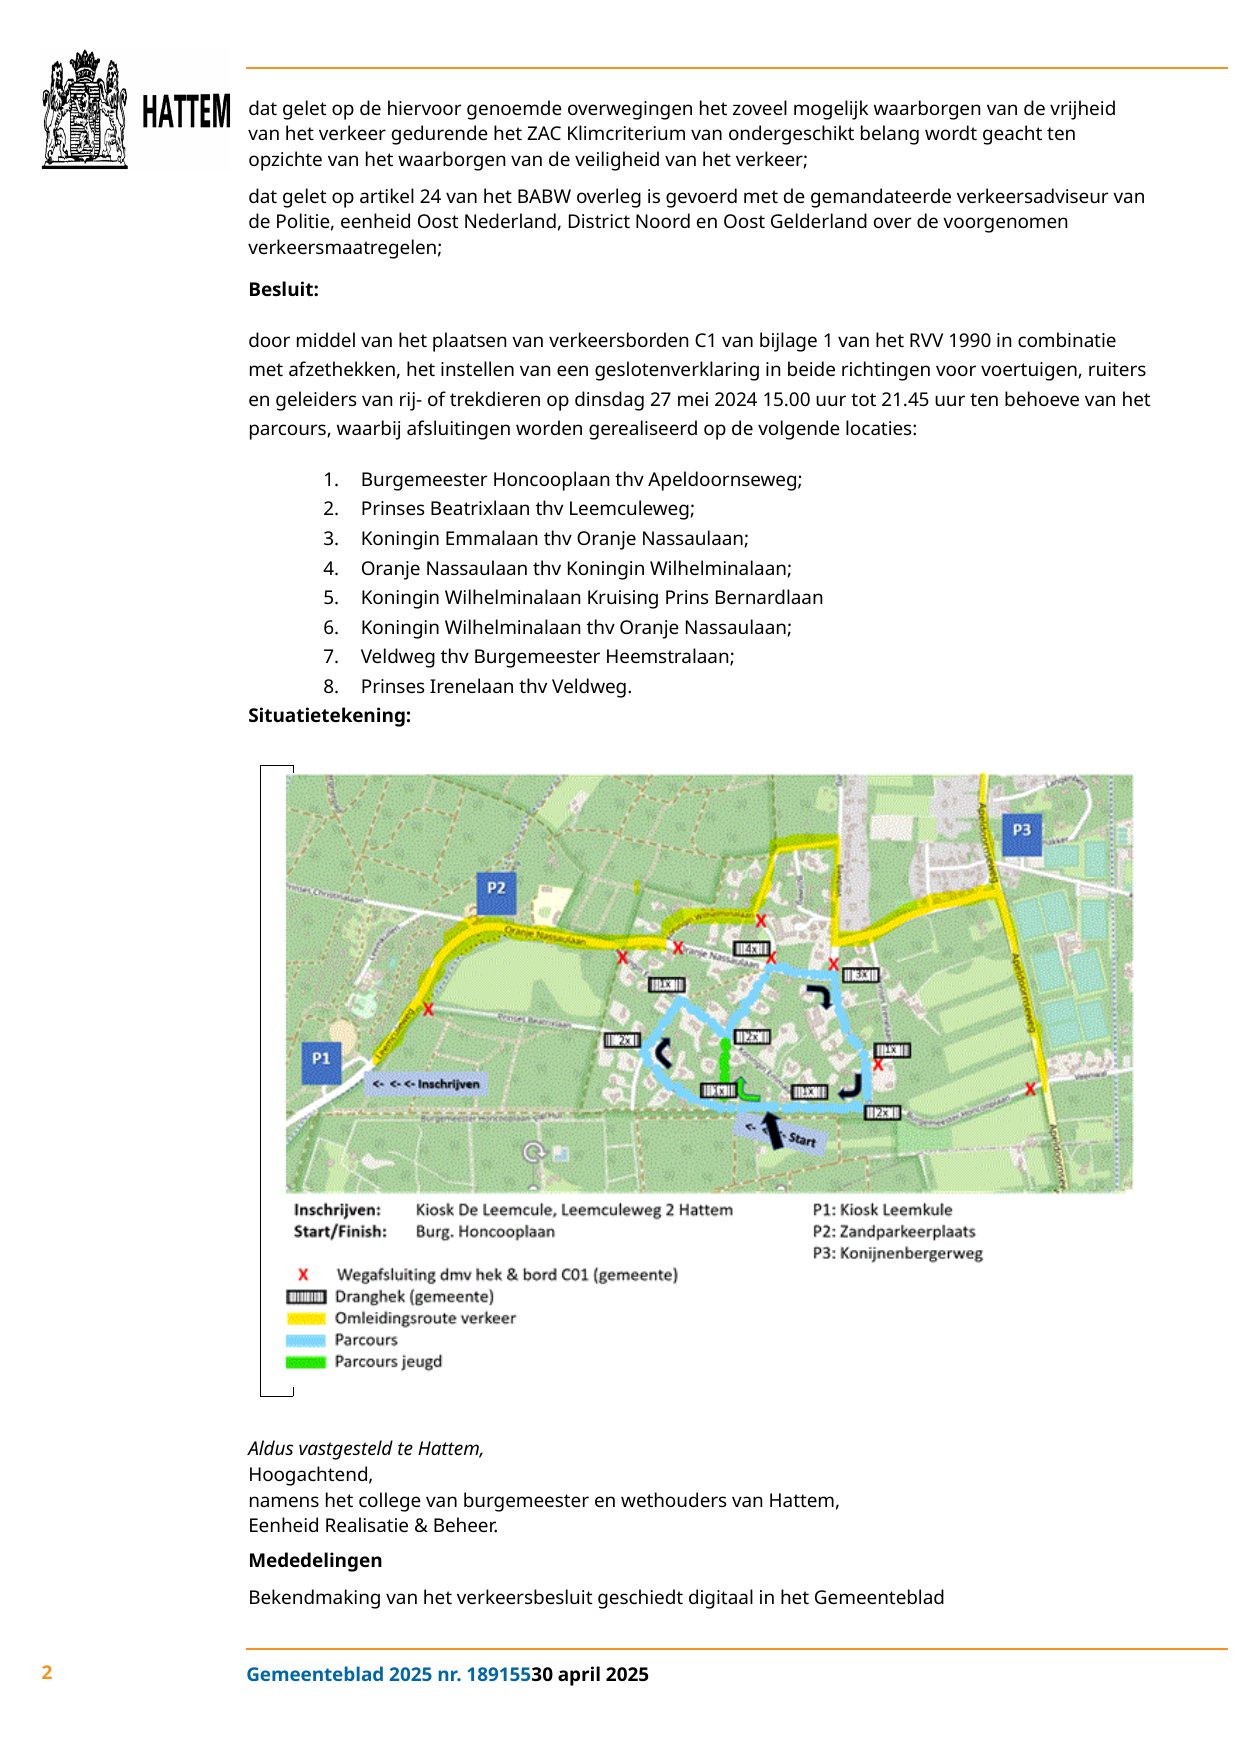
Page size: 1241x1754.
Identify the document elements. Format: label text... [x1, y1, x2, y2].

text Hoogachtend, [248, 1461, 1152, 1487]
list Koningin Wilhelminalaan Kruising Prins Bernardlaan [323, 584, 1152, 610]
list Burgemeester Honcooplaan thv Apeldoornseweg; [323, 466, 1152, 492]
list Koningin Emmalaan thv Oranje Nassaulaan; [323, 525, 1152, 551]
picture [41, 47, 231, 172]
text Mededelingen [248, 1552, 1152, 1571]
text Aldus vastgesteld te Hattem, [248, 1435, 1152, 1461]
text Besluit: [248, 276, 1152, 302]
text door middel van het plaatsen van verkeersborden C1 van bijlage 1 van het RVV 1990 in combinatie met afzethekken, het instellen van een geslotenverklaring in beide richtingen voor voertuigen, ruiters en geleiders van rij- of trekdieren op dinsdag 27 mei 2024 15.00 uur tot 21.45 uur ten behoeve van het parcours, waarbij afsluitingen worden gerealiseerd op de volgende locaties: [248, 327, 1152, 441]
text Eenheid Realisatie & Beheer. [248, 1513, 1152, 1538]
list Prinses Beatrixlaan thv Leemculeweg; [323, 496, 1152, 521]
list Veldweg thv Burgemeester Heemstralaan; [323, 643, 1152, 669]
text dat gelet op artikel 24 van het BABW overleg is gevoerd met de gemandateerde verkeersadviseur van de Politie, eenheid Oost Nederland, District Noord en Oost Gelderland over de voorgenomen verkeersmaatregelen; [248, 183, 1152, 260]
list Koningin Wilhelminalaan thv Oranje Nassaulaan; [323, 614, 1152, 639]
picture [268, 773, 1155, 1387]
text dat gelet op de hiervoor genoemde overwegingen het zoveel mogelijk waarborgen van de vrijheid van het verkeer gedurende het ZAC Klimcriterium van ondergeschikt belang wordt geacht ten opzichte van het waarborgen van de veiligheid van het verkeer; [248, 95, 1152, 172]
text Bekendmaking van het verkeersbesluit geschiedt digitaal in het Gemeenteblad [248, 1589, 1152, 1608]
list Oranje Nassaulaan thv Koningin Wilhelminalaan; [323, 555, 1152, 580]
list Prinses Irenelaan thv Veldweg. [323, 673, 1152, 699]
text Situatietekening: [248, 703, 1152, 728]
text namens het college van burgemeester en wethouders van Hattem, [248, 1487, 1152, 1513]
